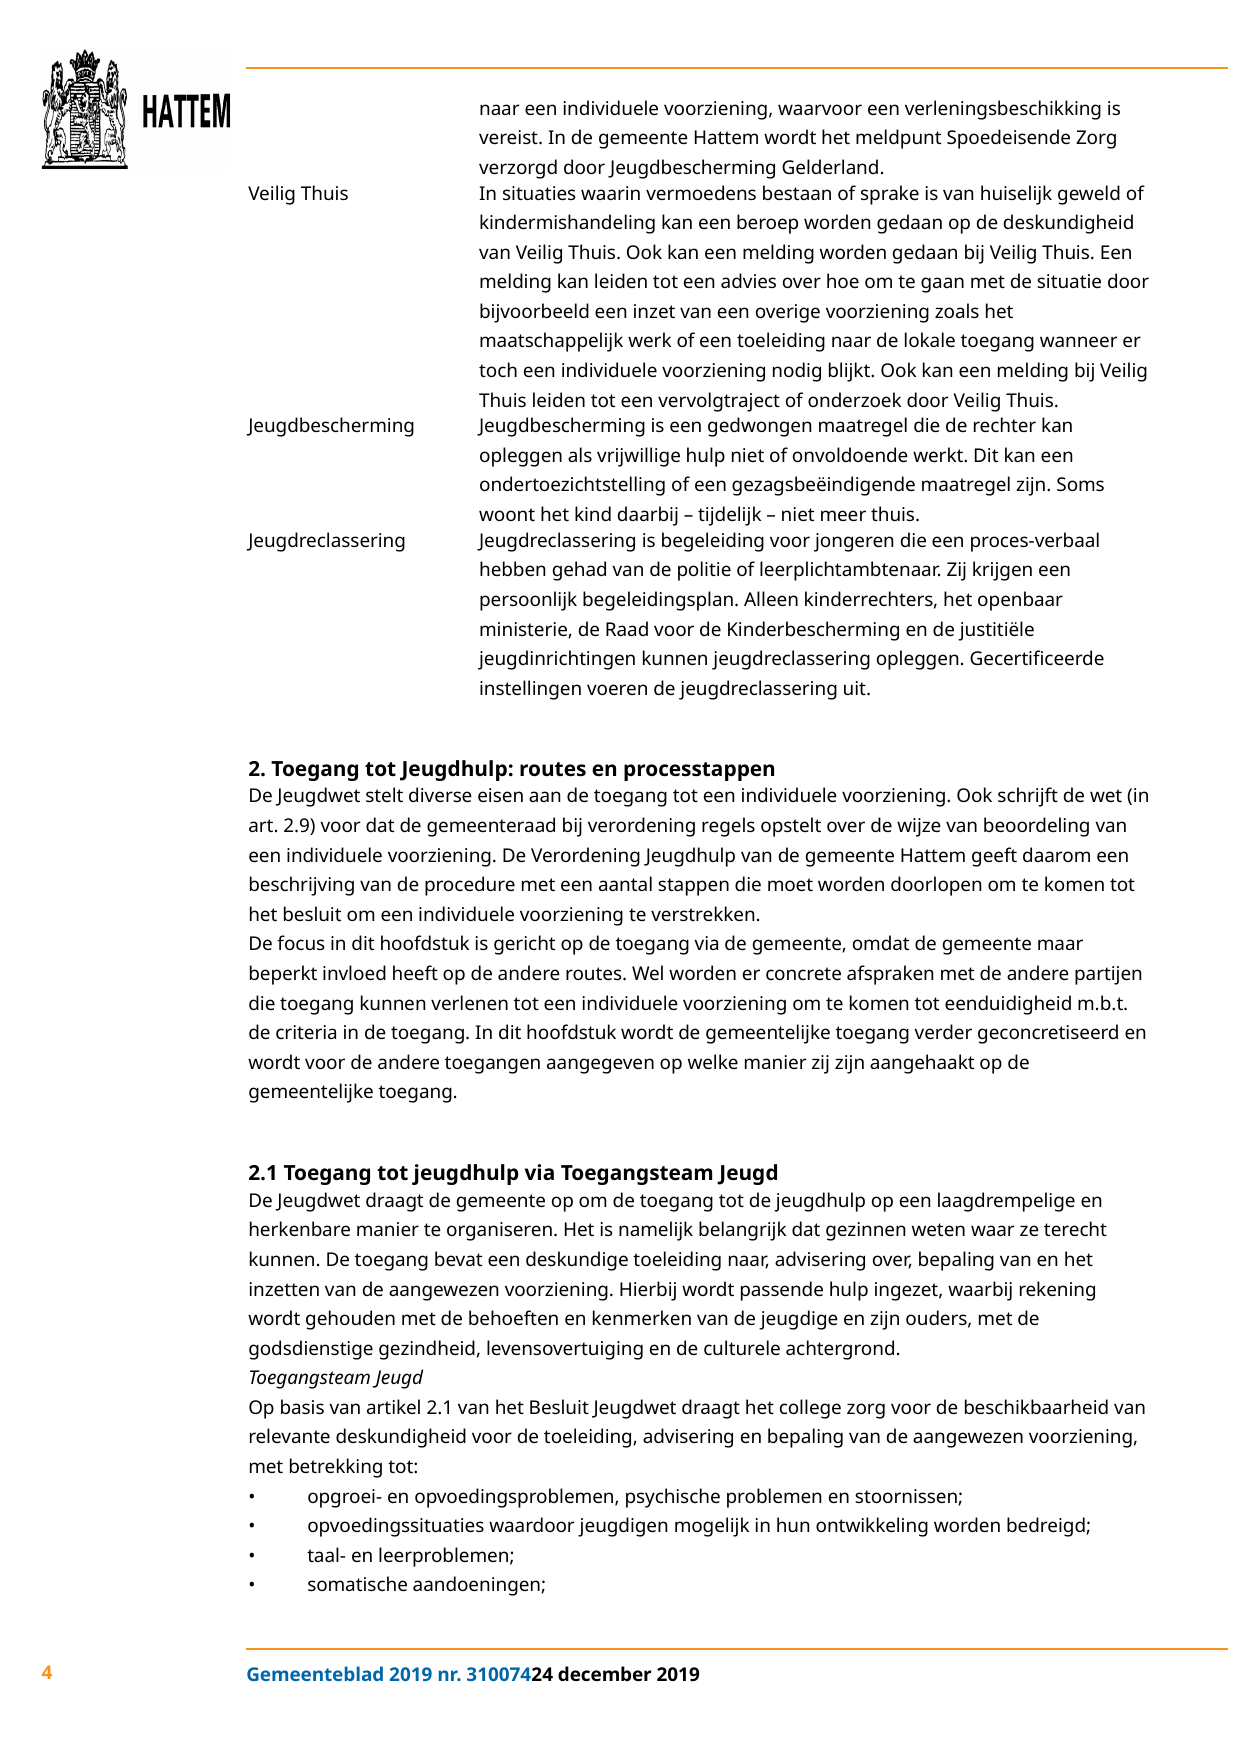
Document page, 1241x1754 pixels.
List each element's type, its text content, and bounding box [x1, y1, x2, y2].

text Op basis van artikel 2.1 van het Besluit Jeugdwet draagt het college zorg voor de beschikbaarheid van relevante deskundigheid voor de toeleiding, advisering en bepaling van de aangewezen voorziening, met betrekking tot: [248, 1394, 1152, 1479]
text De focus in dit hoofdstuk is gericht op de toegang via de gemeente, omdat de gemeente maar beperkt invloed heeft op de andere routes. Wel worden er concrete afspraken met de andere partijen die toegang kunnen verlenen tot een individuele voorziening om te komen tot eenduidigheid m.b.t. de criteria in de toegang. In dit hoofdstuk wordt de gemeentelijke toegang verder geconcretiseerd en wordt voor de andere toegangen aangegeven op welke manier zij zijn aangehaakt op de gemeentelijke toegang. [248, 931, 1152, 1104]
table_cell In situaties waarin vermoedens bestaan of sprake is van huiselijk geweld of kindermishandeling kan een beroep worden gedaan op de deskundigheid van Veilig Thuis. Ook kan een melding worden gedaan bij Veilig Thuis. Een melding kan leiden tot een advies over hoe om te gaan met de situatie door bijvoorbeeld een inzet van een overige voorziening zoals het maatschappelijk werk of een toeleiding naar de lokale toegang wanneer er toch een individuele voorziening nodig blijkt. Ook kan een melding bij Veilig Thuis leiden tot een vervolgtraject of onderzoek door Veilig Thuis. [479, 180, 1152, 412]
text 2. Toegang tot Jeugdhulp: routes en processtappen [248, 754, 1152, 783]
text De Jeugdwet stelt diverse eisen aan de toegang tot een individuele voorziening. Ook schrijft de wet (in art. 2.9) voor dat de gemeenteraad bij verordening regels opstelt over de wijze van beoordeling van een individuele voorziening. De Verordening Jeugdhulp van de gemeente Hattem geeft daarom een beschrijving van de procedure met een aantal stappen die moet worden doorlopen om te komen tot het besluit om een individuele voorziening te verstrekken. [248, 783, 1152, 927]
list somatische aandoeningen; [248, 1572, 1152, 1597]
table_cell naar een individuele voorziening, waarvoor een verleningsbeschikking is vereist. In de gemeente Hattem wordt het meldpunt Spoedeisende Zorg verzorgd door Jeugdbescherming Gelderland. [479, 95, 1152, 180]
text 2.1 Toegang tot jeugdhulp via Toegangsteam Jeugd [248, 1158, 1152, 1187]
table_cell [248, 95, 479, 180]
list opvoedingssituaties waardoor jeugdigen mogelijk in hun ontwikkeling worden bedreigd; [248, 1512, 1152, 1538]
text De Jeugdwet draagt de gemeente op om de toegang tot de jeugdhulp op een laagdrempelige en herkenbare manier te organiseren. Het is namelijk belangrijk dat gezinnen weten waar ze terecht kunnen. De toegang bevat een deskundige toeleiding naar, advisering over, bepaling van en het inzetten van de aangewezen voorziening. Hierbij wordt passende hulp ingezet, waarbij rekening wordt gehouden met de behoeften en kenmerken van de jeugdige en zijn ouders, met de godsdienstige gezindheid, levensovertuiging en de culturele achtergrond. [248, 1187, 1152, 1361]
list taal- en leerproblemen; [248, 1542, 1152, 1568]
table_cell Jeugdreclassering [248, 527, 479, 701]
table_cell Veilig Thuis [248, 180, 479, 412]
table_cell Jeugdbescherming [248, 413, 479, 527]
table_cell Jeugdbescherming is een gedwongen maatregel die de rechter kan opleggen als vrijwillige hulp niet of onvoldoende werkt. Dit kan een ondertoezichtstelling of een gezagsbeëindigende maatregel zijn. Soms woont het kind daarbij – tijdelijk – niet meer thuis. [479, 413, 1152, 527]
text Toegangsteam Jeugd [248, 1364, 1152, 1390]
table_cell Jeugdreclassering is begeleiding voor jongeren die een proces-verbaal hebben gehad van de politie of leerplichtambtenaar. Zij krijgen een persoonlijk begeleidingsplan. Alleen kinderrechters, het openbaar ministerie, de Raad voor de Kinderbescherming en de justitiële jeugdinrichtingen kunnen jeugdreclassering opleggen. Gecertificeerde instellingen voeren de jeugdreclassering uit. [479, 527, 1152, 701]
picture [41, 47, 231, 172]
list opgroei- en opvoedingsproblemen, psychische problemen en stoornissen; [248, 1483, 1152, 1508]
